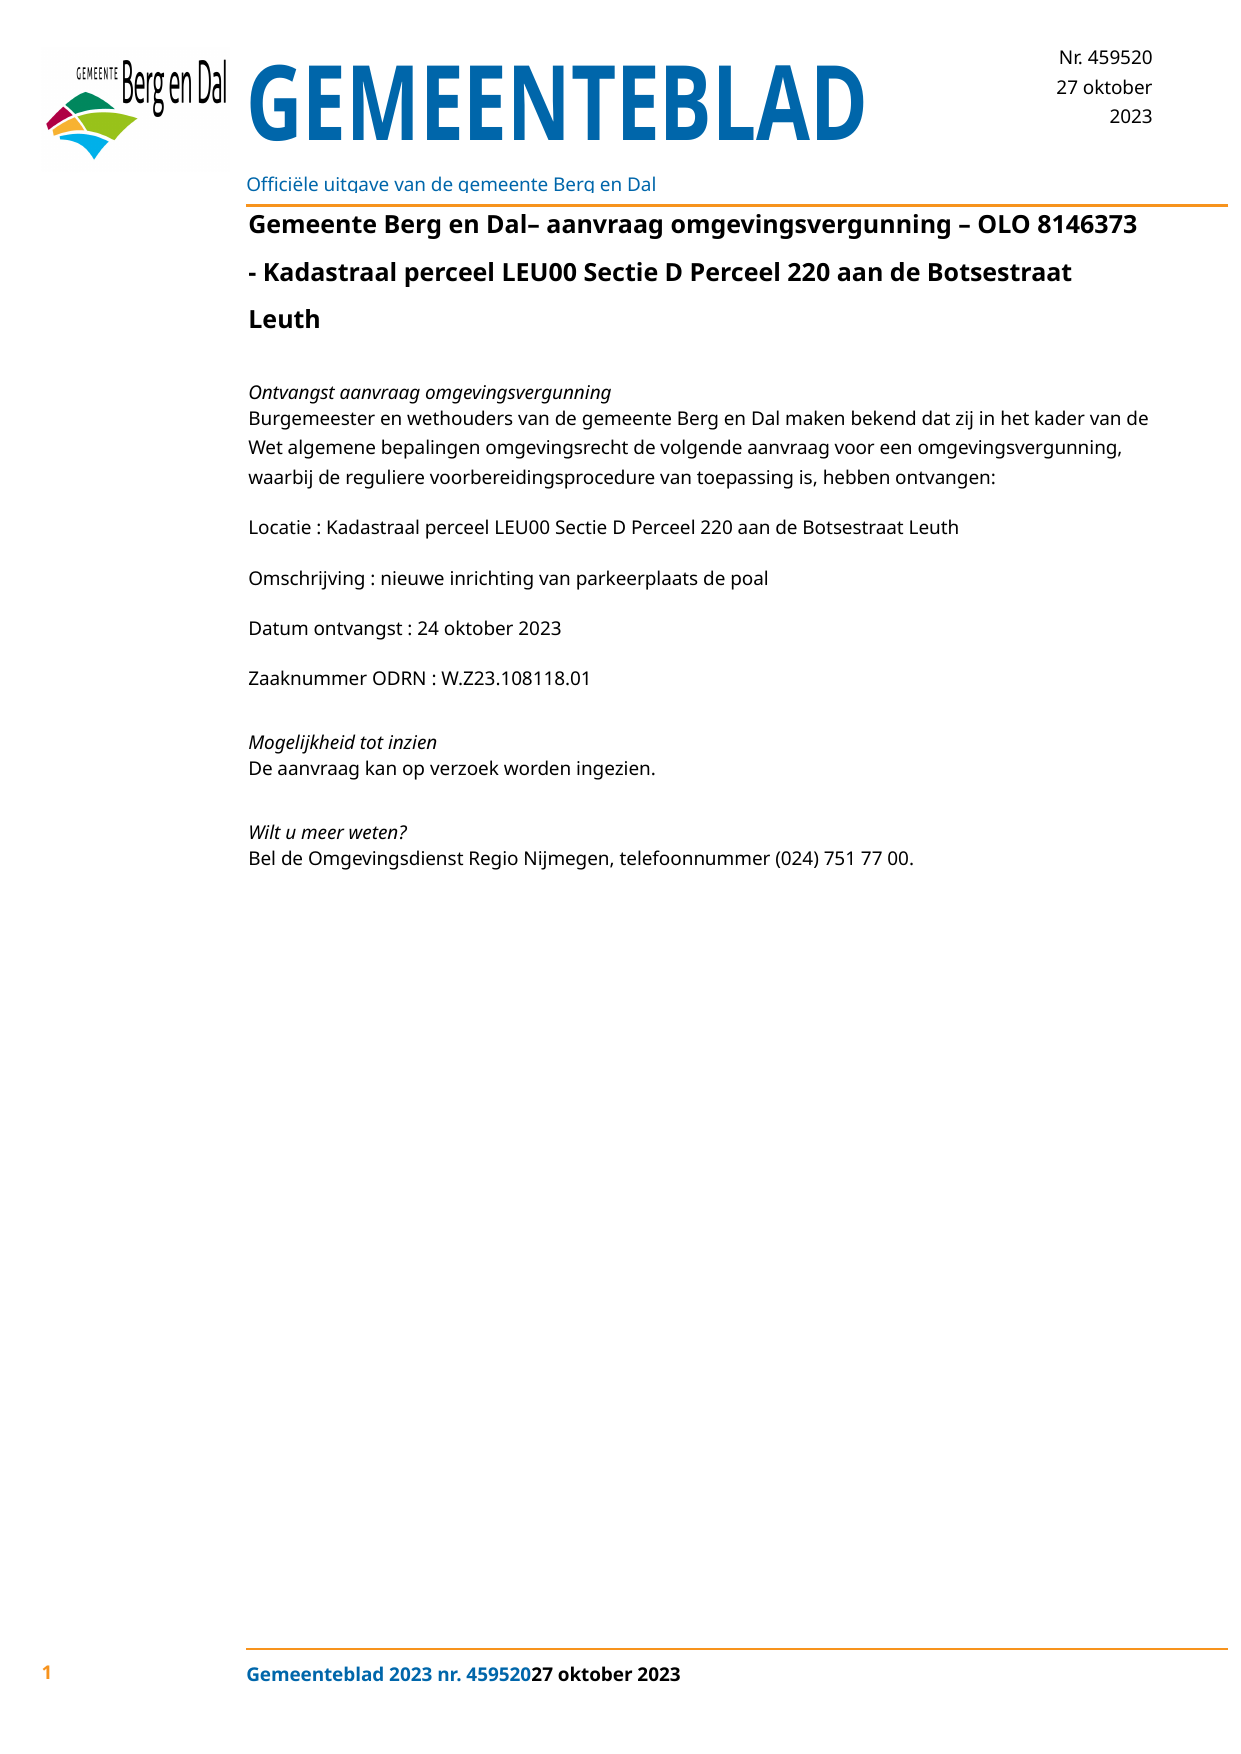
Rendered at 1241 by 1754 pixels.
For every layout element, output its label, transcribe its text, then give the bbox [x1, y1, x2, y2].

text Bel de Omgevingsdienst Regio Nijmegen, telefoonnummer (024) 751 77 00. [248, 845, 1152, 871]
text Datum ontvangst : 24 oktober 2023 [248, 615, 1152, 641]
text Zaaknummer ODRN : W.Z23.108118.01 [248, 666, 1152, 691]
text De aanvraag kan op verzoek worden ingezien. [248, 755, 1152, 781]
text Locatie : Kadastraal perceel LEU00 Sectie D Perceel 220 aan de Botsestraat Leuth [248, 514, 1152, 540]
text Gemeente Berg en Dal– aanvraag omgevingsvergunning – OLO 8146373 - Kadastraal perceel LEU00 Sectie D Perceel 220 aan de Botsestraat Leuth [248, 207, 1152, 336]
text Omschrijving : nieuwe inrichting van parkeerplaats de poal [248, 565, 1152, 591]
text Ontvangst aanvraag omgevingsvergunning [248, 379, 1152, 405]
text Mogelijkheid tot inzien [248, 729, 1152, 755]
picture [41, 47, 231, 172]
text Wilt u meer weten? [248, 819, 1152, 845]
text Burgemeester en wethouders van de gemeente Berg en Dal maken bekend dat zij in het kader van de Wet algemene bepalingen omgevingsrecht de volgende aanvraag voor een omgevingsvergunning, waarbij de reguliere voorbereidingsprocedure van toepassing is, hebben ontvangen: [248, 405, 1152, 490]
